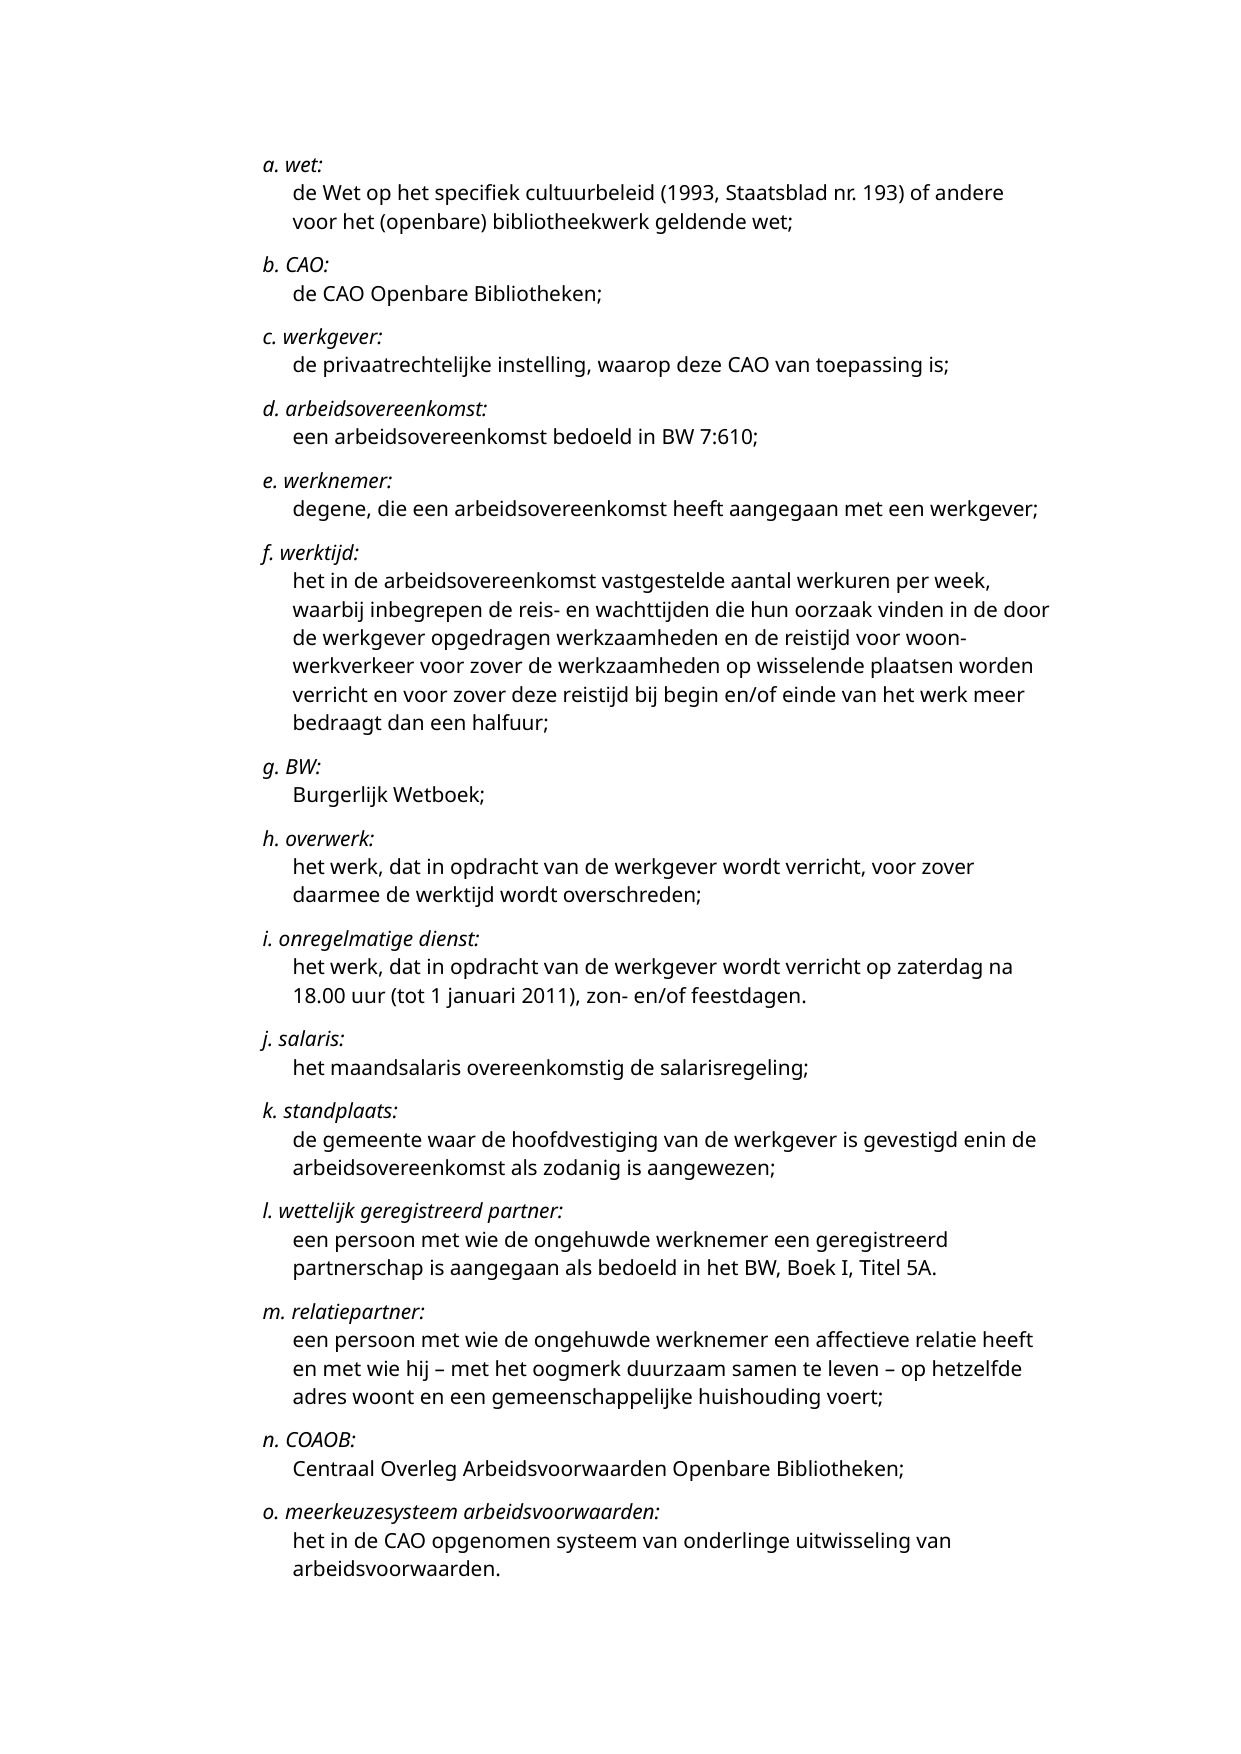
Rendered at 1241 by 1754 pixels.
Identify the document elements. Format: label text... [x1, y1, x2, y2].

list de gemeente waar de hoofdvestiging van de werkgever is gevestigd enin de arbeidsovereenkomst als zodanig is aangewezen; [217, 1125, 1053, 1182]
list het in de CAO opgenomen systeem van onderlinge uitwisseling van arbeidsvoorwaarden. [217, 1526, 1053, 1583]
list e. werknemer: [187, 466, 1053, 494]
list h. overwerk: [187, 824, 1053, 852]
list degene, die een arbeidsovereenkomst heeft aangegaan met een werkgever; [217, 494, 1053, 523]
list a. wet: [187, 150, 1053, 178]
list Centraal Overleg Arbeidsvoorwaarden Openbare Bibliotheken; [217, 1454, 1053, 1482]
list het maandsalaris overeenkomstig de salarisregeling; [217, 1053, 1053, 1081]
list d. arbeidsovereenkomst: [187, 394, 1053, 422]
list k. standplaats: [187, 1096, 1053, 1125]
list een persoon met wie de ongehuwde werknemer een geregistreerd partnerschap is aangegaan als bedoeld in het BW, Boek I, Titel 5A. [217, 1225, 1053, 1282]
list g. BW: [187, 752, 1053, 780]
list de privaatrechtelijke instelling, waarop deze CAO van toepassing is; [217, 351, 1053, 379]
list het in de arbeidsovereenkomst vastgestelde aantal werkuren per week, waarbij inbegrepen de reis- en wachttijden die hun oorzaak vinden in de door de werkgever opgedragen werkzaamheden en de reistijd voor woon-werkverkeer voor zover de werkzaamheden op wisselende plaatsen worden verricht en voor zover deze reistijd bij begin en/of einde van het werk meer bedraagt dan een halfuur; [217, 566, 1053, 737]
list een persoon met wie de ongehuwde werknemer een affectieve relatie heeft en met wie hij – met het oogmerk duurzaam samen te leven – op hetzelfde adres woont en een gemeenschappelijke huishouding voert; [217, 1325, 1053, 1411]
list m. relatiepartner: [187, 1297, 1053, 1325]
list j. salaris: [187, 1024, 1053, 1053]
list een arbeidsovereenkomst bedoeld in BW 7:610; [217, 422, 1053, 451]
list c. werkgever: [187, 322, 1053, 351]
list n. COAOB: [187, 1426, 1053, 1454]
list de CAO Openbare Bibliotheken; [217, 279, 1053, 307]
list de Wet op het specifiek cultuurbeleid (1993, Staatsblad nr. 193) of andere voor het (openbare) bibliotheekwerk geldende wet; [217, 178, 1053, 235]
list o. meerkeuzesysteem arbeidsvoorwaarden: [187, 1497, 1053, 1526]
list i. onregelmatige dienst: [187, 924, 1053, 952]
list Burgerlijk Wetboek; [217, 780, 1053, 809]
list l. wettelijk geregistreerd partner: [187, 1197, 1053, 1225]
list b. CAO: [187, 250, 1053, 279]
list f. werktijd: [187, 538, 1053, 566]
list het werk, dat in opdracht van de werkgever wordt verricht, voor zover daarmee de werktijd wordt overschreden; [217, 852, 1053, 909]
list het werk, dat in opdracht van de werkgever wordt verricht op zaterdag na 18.00 uur (tot 1 januari 2011), zon- en/of feestdagen. [217, 952, 1053, 1009]
